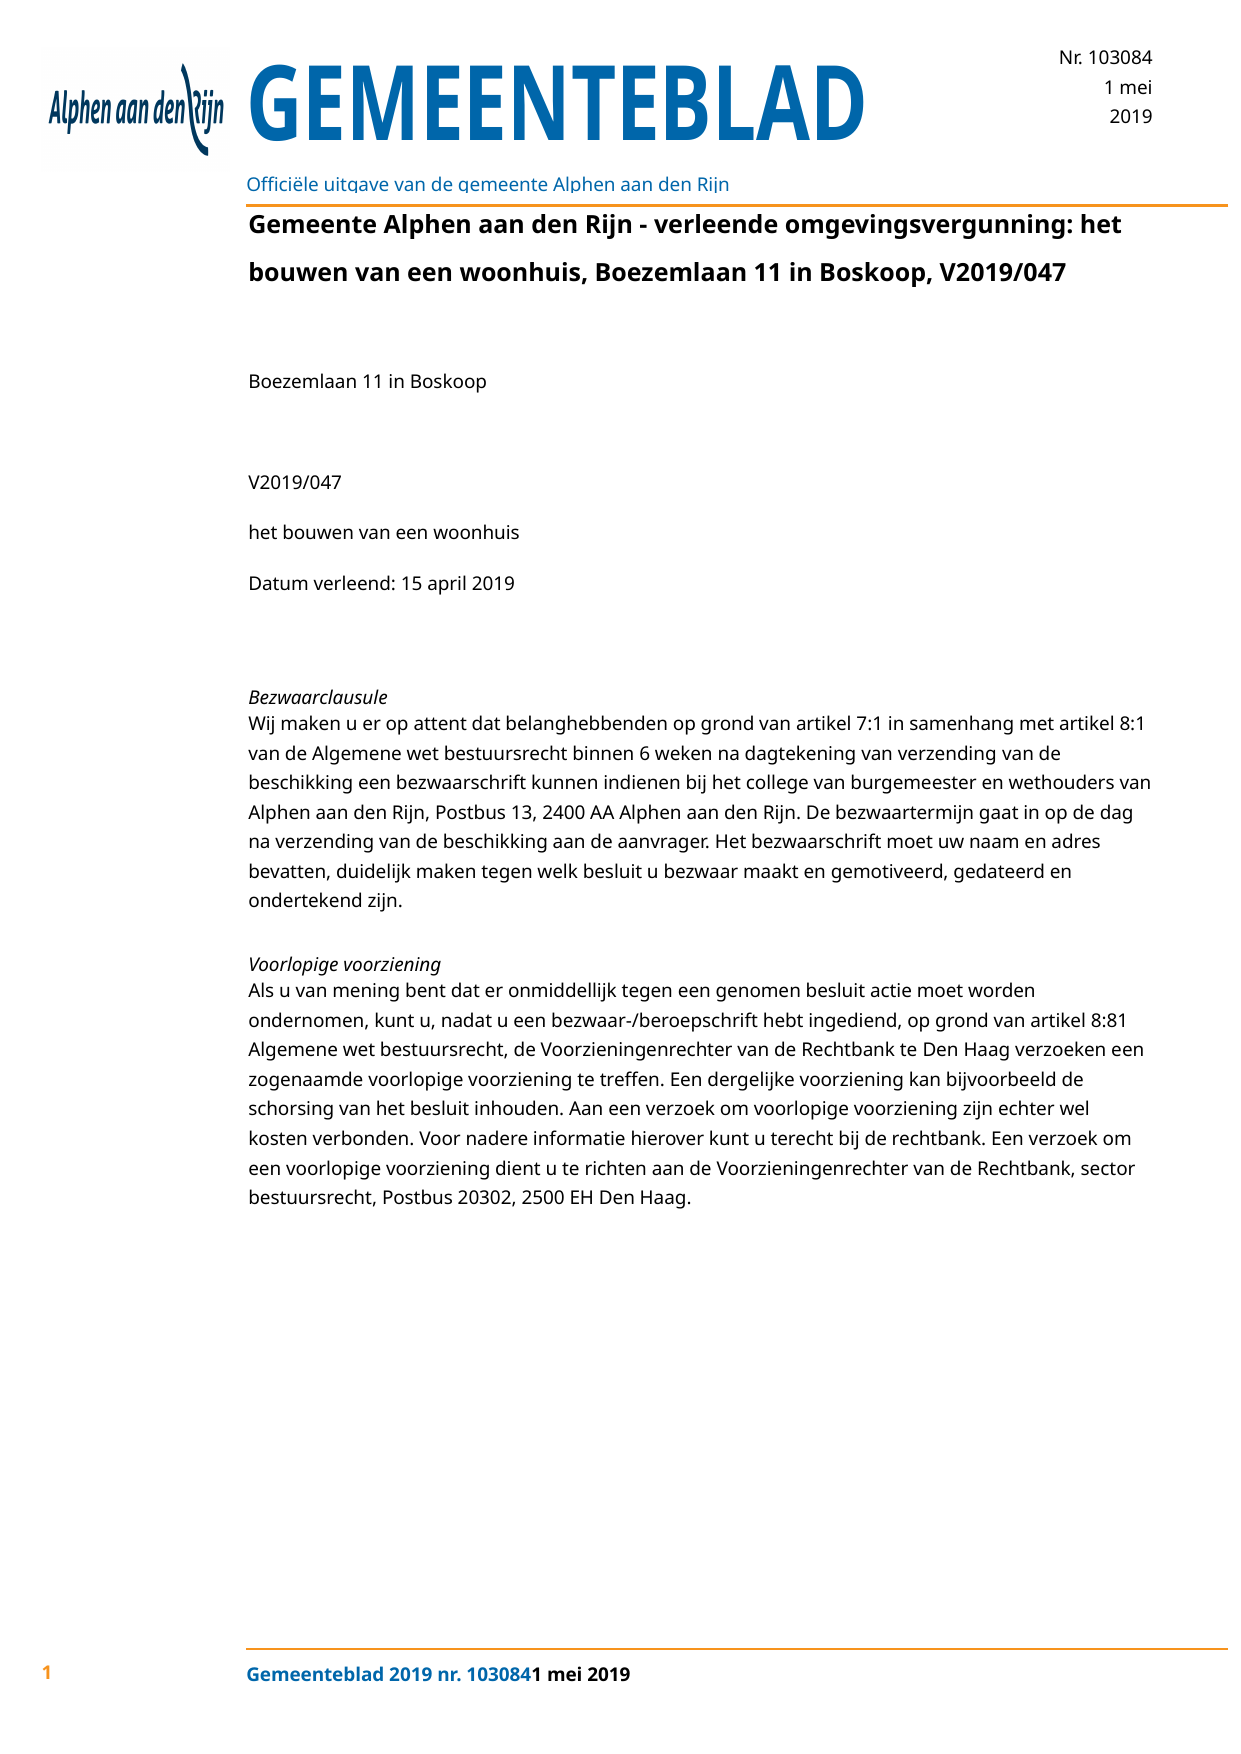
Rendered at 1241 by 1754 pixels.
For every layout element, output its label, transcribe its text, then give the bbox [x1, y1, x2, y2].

text het bouwen van een woonhuis [248, 519, 1152, 545]
text Bezwaarclausule [248, 684, 1152, 710]
picture [41, 47, 231, 172]
text Wij maken u er op attent dat belanghebbenden op grond van artikel 7:1 in samenhang met artikel 8:1 van de Algemene wet bestuursrecht binnen 6 weken na dagtekening van verzending van de beschikking een bezwaarschrift kunnen indienen bij het college van burgemeester en wethouders van Alphen aan den Rijn, Postbus 13, 2400 AA Alphen aan den Rijn. De bezwaartermijn gaat in op de dag na verzending van de beschikking aan de aanvrager. Het bezwaarschrift moet uw naam en adres bevatten, duidelijk maken tegen welk besluit u bezwaar maakt en gemotiveerd, gedateerd en ondertekend zijn. [248, 710, 1152, 913]
text Gemeente Alphen aan den Rijn - verleende omgevingsvergunning: het bouwen van een woonhuis, Boezemlaan 11 in Boskoop, V2019/047 [248, 207, 1152, 288]
text Boezemlaan 11 in Boskoop [248, 368, 1152, 394]
text Voorlopige voorziening [248, 952, 1152, 977]
text Datum verleend: 15 april 2019 [248, 570, 1152, 596]
text Als u van mening bent dat er onmiddellijk tegen een genomen besluit actie moet worden ondernomen, kunt u, nadat u een bezwaar-/beroepschrift hebt ingediend, op grond van artikel 8:81 Algemene wet bestuursrecht, de Voorzieningenrechter van de Rechtbank te Den Haag verzoeken een zogenaamde voorlopige voorziening te treffen. Een dergelijke voorziening kan bijvoorbeeld de schorsing van het besluit inhouden. Aan een verzoek om voorlopige voorziening zijn echter wel kosten verbonden. Voor nadere informatie hierover kunt u terecht bij de rechtbank. Een verzoek om een voorlopige voorziening dient u te richten aan de Voorzieningenrechter van de Rechtbank, sector bestuursrecht, Postbus 20302, 2500 EH Den Haag. [248, 977, 1152, 1210]
text V2019/047 [248, 469, 1152, 495]
